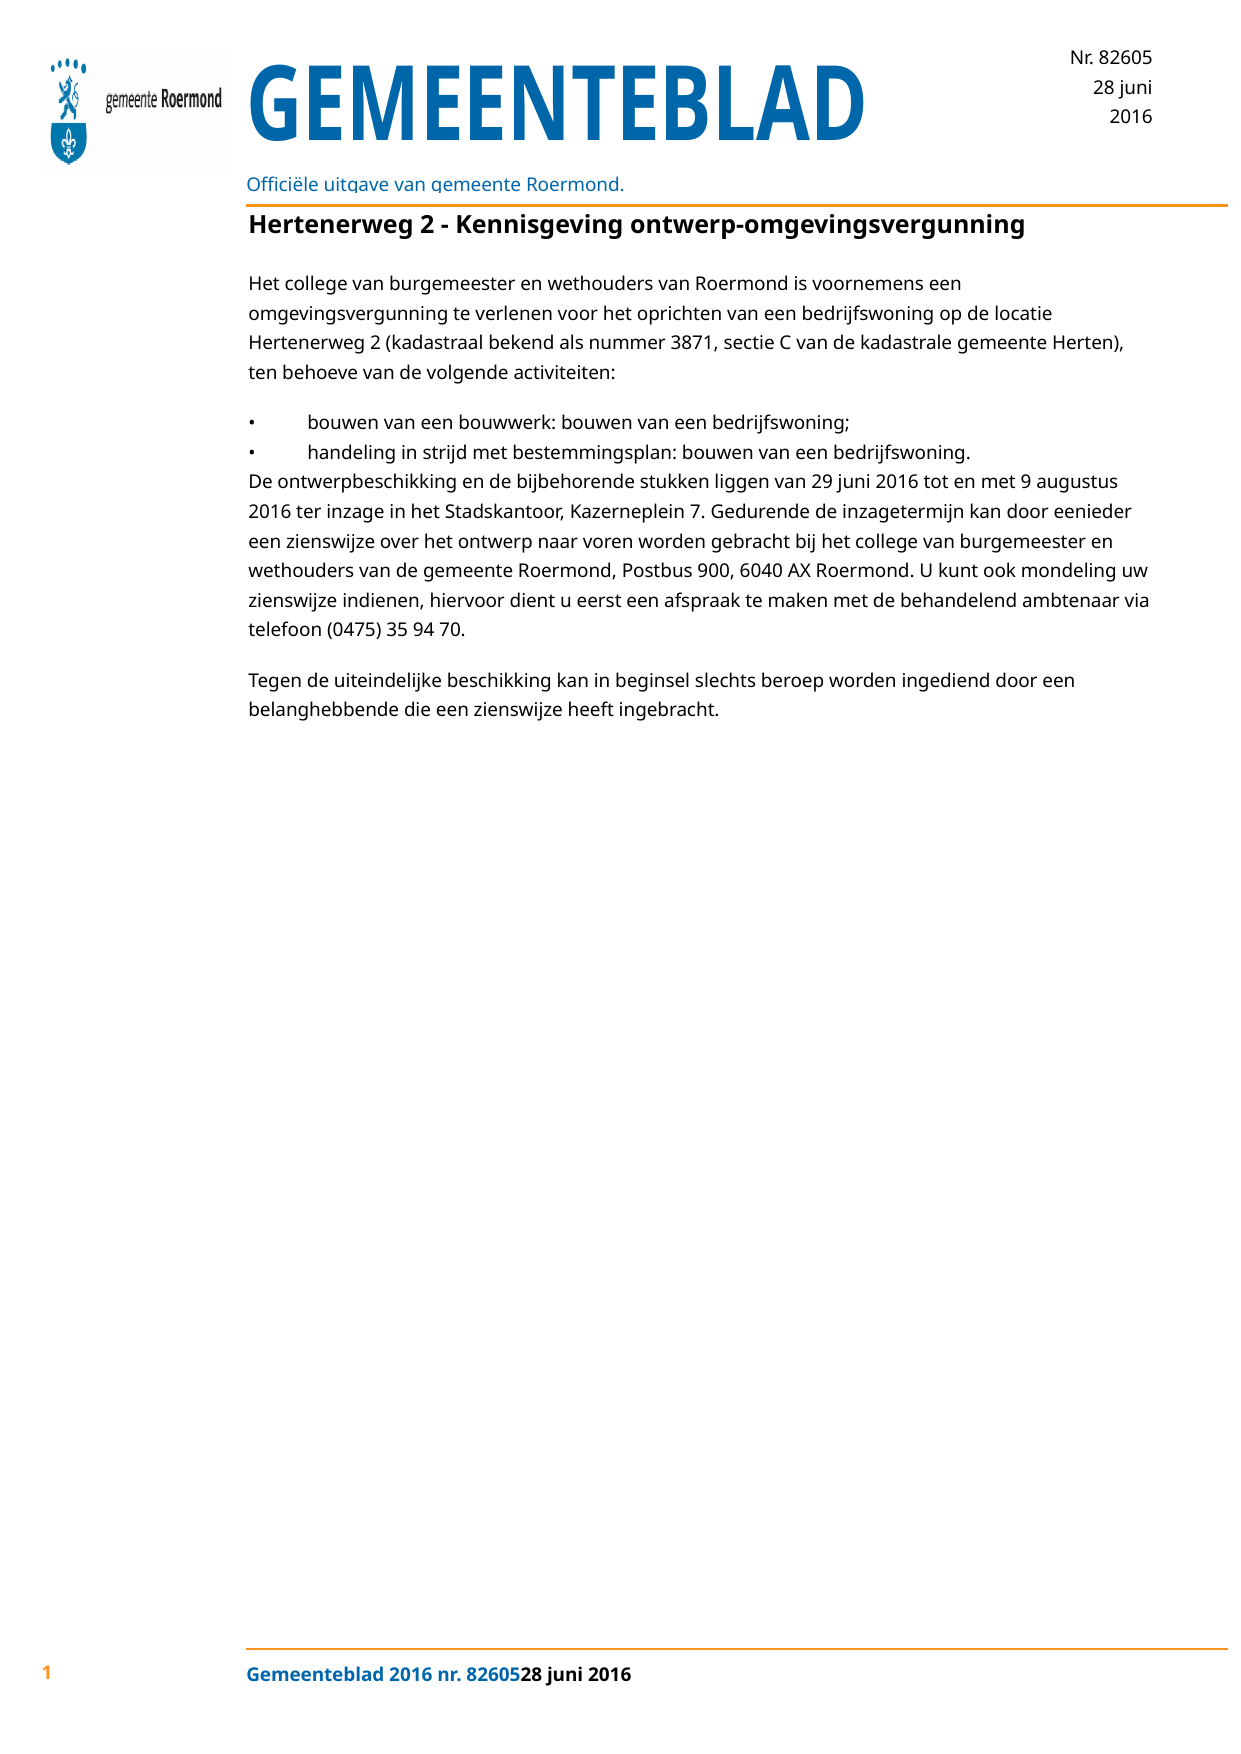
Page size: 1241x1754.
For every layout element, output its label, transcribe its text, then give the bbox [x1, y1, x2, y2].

text Hertenerweg 2 - Kennisgeving ontwerp-omgevingsvergunning [248, 207, 1152, 241]
list handeling in strijd met bestemmingsplan: bouwen van een bedrijfswoning. [248, 439, 1152, 465]
text Tegen de uiteindelijke beschikking kan in beginsel slechts beroep worden ingediend door een belanghebbende die een zienswijze heeft ingebracht. [248, 667, 1152, 722]
list bouwen van een bouwwerk: bouwen van een bedrijfswoning; [248, 409, 1152, 435]
picture [41, 47, 231, 172]
text Het college van burgemeester en wethouders van Roermond is voornemens een omgevingsvergunning te verlenen voor het oprichten van een bedrijfswoning op de locatie Hertenerweg 2 (kadastraal bekend als nummer 3871, sectie C van de kadastrale gemeente Herten), ten behoeve van de volgende activiteiten: [248, 270, 1152, 385]
text De ontwerpbeschikking en de bijbehorende stukken liggen van 29 juni 2016 tot en met 9 augustus 2016 ter inzage in het Stadskantoor, Kazerneplein 7. Gedurende de inzagetermijn kan door eenieder een zienswijze over het ontwerp naar voren worden gebracht bij het college van burgemeester en wethouders van de gemeente Roermond, Postbus 900, 6040 AX Roermond. U kunt ook mondeling uw zienswijze indienen, hiervoor dient u eerst een afspraak te maken met de behandelend ambtenaar via telefoon (0475) 35 94 70. [248, 469, 1152, 642]
